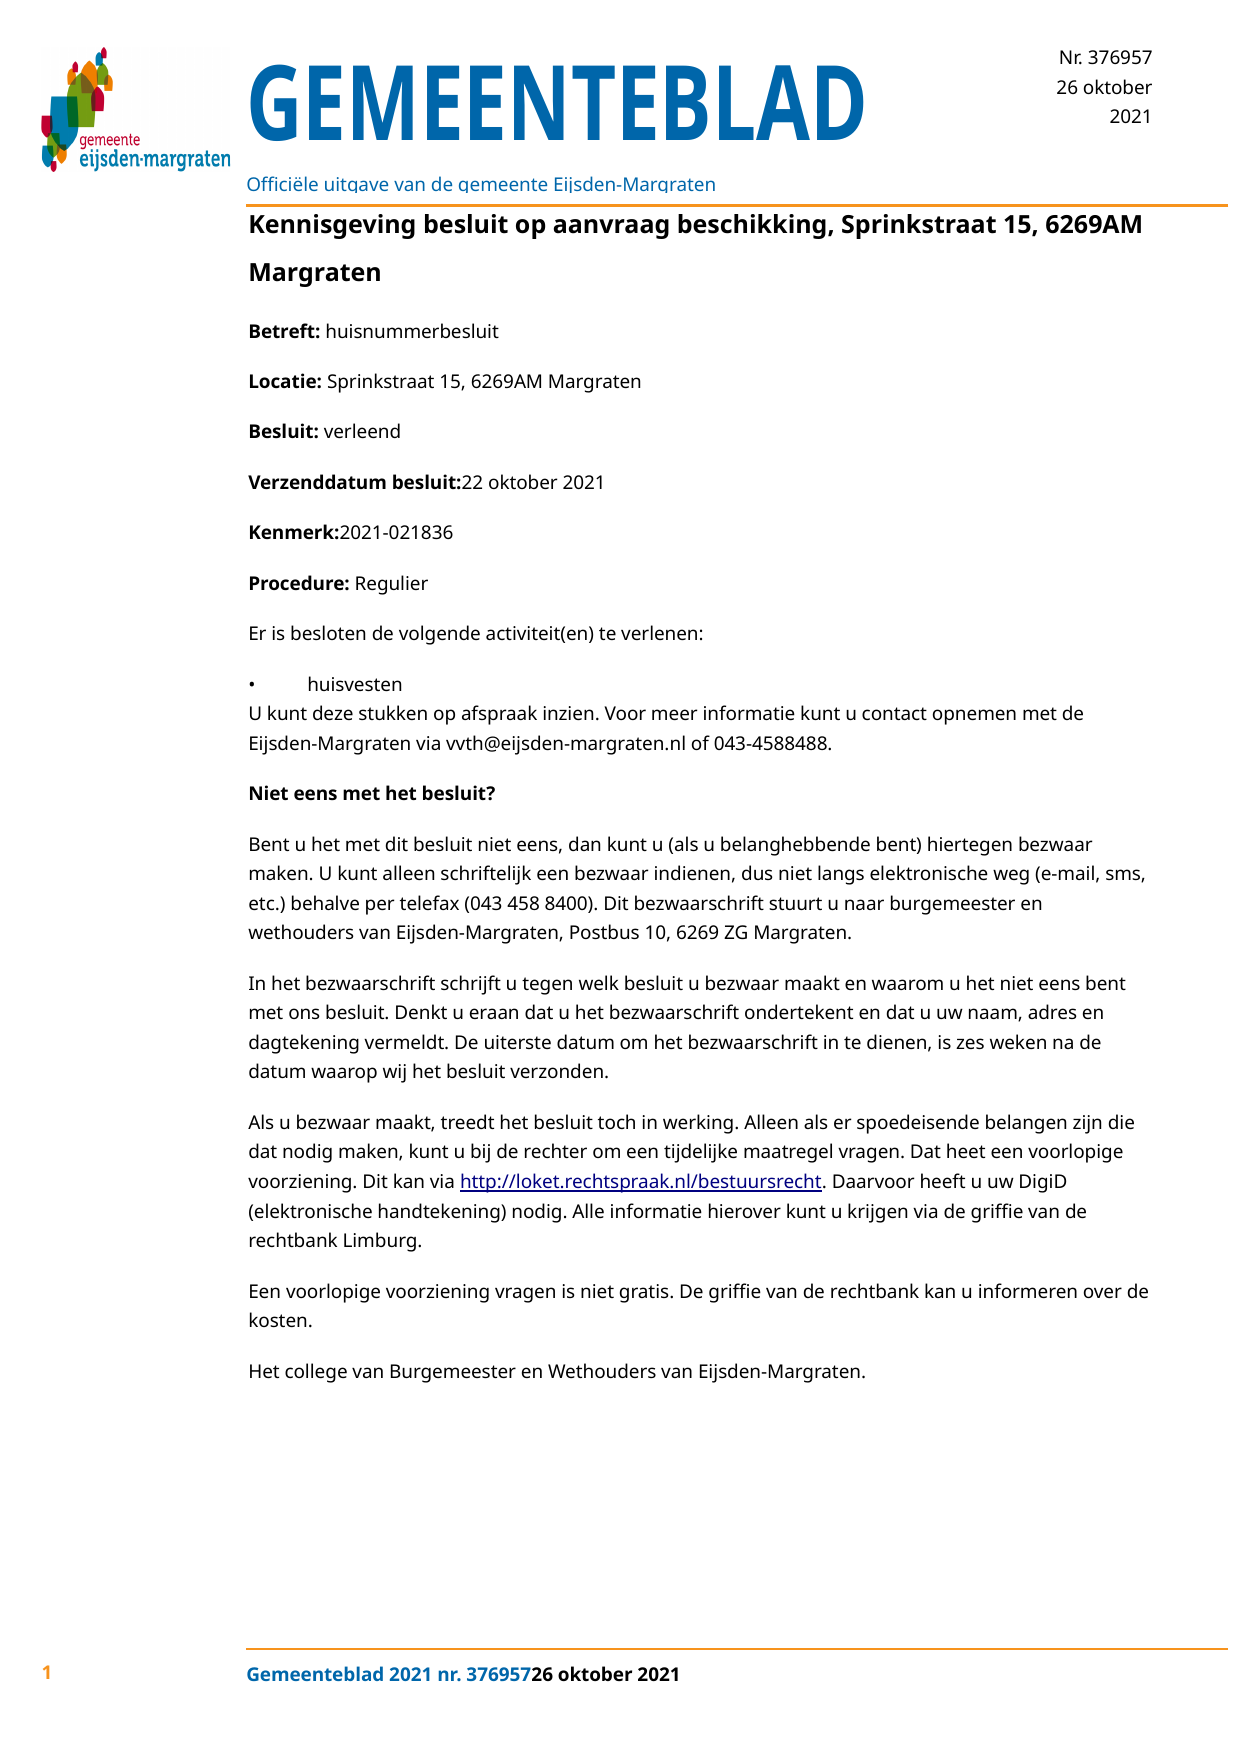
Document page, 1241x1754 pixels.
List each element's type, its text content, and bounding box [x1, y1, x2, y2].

text Besluit: verleend [248, 419, 1152, 444]
text Een voorlopige voorziening vragen is niet gratis. De griffie van de rechtbank kan u informeren over de kosten. [248, 1278, 1152, 1333]
text Betreft: huisnummerbesluit [248, 318, 1152, 344]
text In het bezwaarschrift schrijft u tegen welk besluit u bezwaar maakt en waarom u het niet eens bent met ons besluit. Denkt u eraan dat u het bezwaarschrift ondertekent en dat u uw naam, adres en dagtekening vermeldt. De uiterste datum om het bezwaarschrift in te dienen, is zes weken na de datum waarop wij het besluit verzonden. [248, 970, 1152, 1084]
text Locatie: Sprinkstraat 15, 6269AM Margraten [248, 368, 1152, 394]
text U kunt deze stukken op afspraak inzien. Voor meer informatie kunt u contact opnemen met de Eijsden-Margraten via vvth@eijsden-margraten.nl of 043-4588488. [248, 700, 1152, 756]
text Procedure: Regulier [248, 570, 1152, 596]
text Kenmerk:2021-021836 [248, 519, 1152, 545]
picture [41, 47, 231, 172]
text Niet eens met het besluit? [248, 780, 1152, 806]
text Als u bezwaar maakt, treedt het besluit toch in werking. Alleen als er spoedeisende belangen zijn die dat nodig maken, kunt u bij de rechter om een tijdelijke maatregel vragen. Dat heet een voorlopige voorziening. Dit kan via http://loket.rechtspraak.nl/bestuursrecht. Daarvoor heeft u uw DigiD (elektronische handtekening) nodig. Alle informatie hierover kunt u krijgen via de griffie van de rechtbank Limburg. [248, 1109, 1152, 1253]
text Bent u het met dit besluit niet eens, dan kunt u (als u belanghebbende bent) hiertegen bezwaar maken. U kunt alleen schriftelijk een bezwaar indienen, dus niet langs elektronische weg (e-mail, sms, etc.) behalve per telefax (043 458 8400). Dit bezwaarschrift stuurt u naar burgemeester en wethouders van Eijsden-Margraten, Postbus 10, 6269 ZG Margraten. [248, 831, 1152, 945]
text Er is besloten de volgende activiteit(en) te verlenen: [248, 620, 1152, 646]
list huisvesten [248, 671, 1152, 697]
text Kennisgeving besluit op aanvraag beschikking, Sprinkstraat 15, 6269AM Margraten [248, 207, 1152, 288]
text Verzenddatum besluit:22 oktober 2021 [248, 469, 1152, 495]
text Het college van Burgemeester en Wethouders van Eijsden-Margraten. [248, 1358, 1152, 1384]
